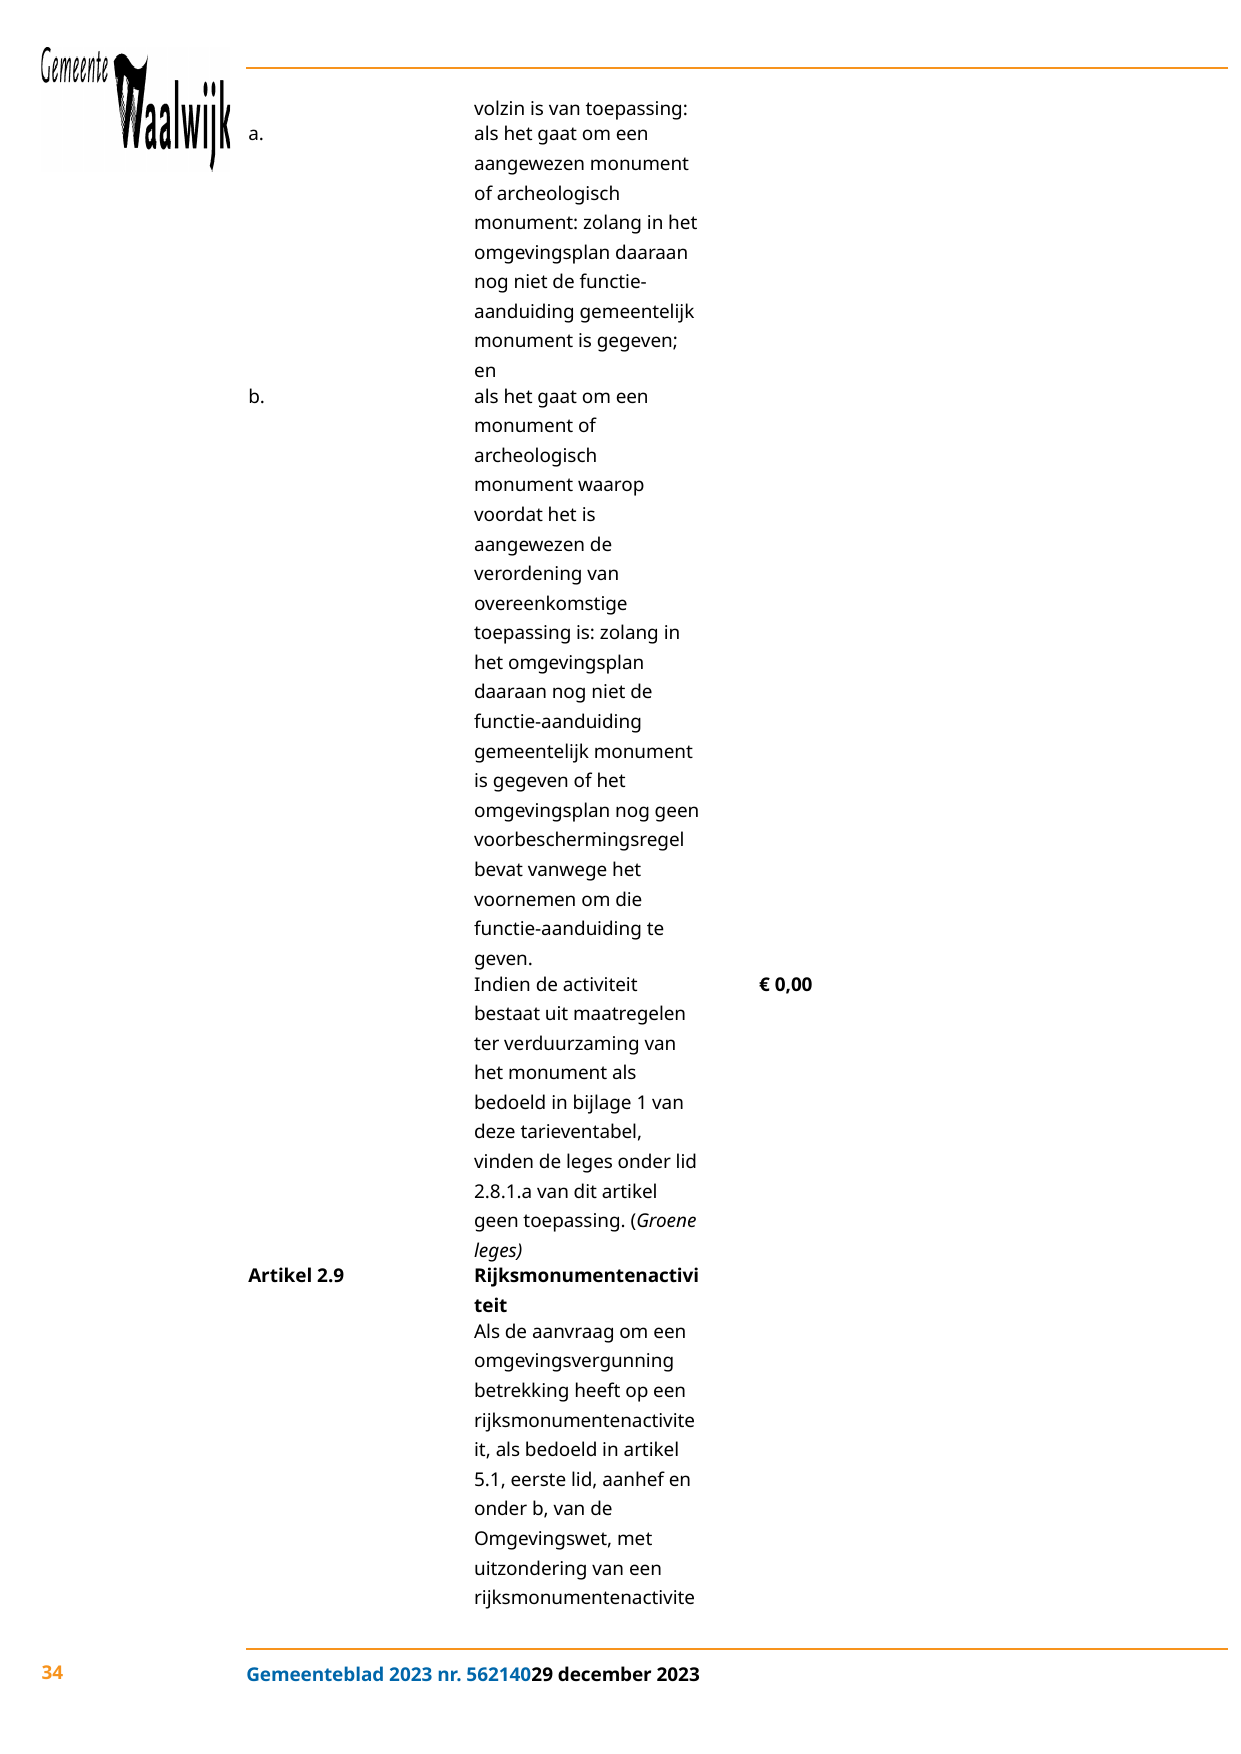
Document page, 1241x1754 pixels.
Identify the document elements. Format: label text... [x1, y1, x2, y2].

table_cell a. [248, 121, 474, 383]
table_cell [700, 1318, 926, 1610]
table_cell [926, 971, 1152, 1263]
table_cell Als de aanvraag om een omgevingsvergunning betrekking heeft op een rijksmonumentenactiviteit, als bedoeld in artikel 5.1, eerste lid, aanhef en onder b, van de Omgevingswet, met uitzondering van een rijksmonumentenactivite [474, 1318, 700, 1610]
table_cell € 0,00 [700, 971, 926, 1263]
table_cell [700, 1263, 926, 1318]
table_cell Indien de activiteit bestaat uit maatregelen ter verduurzaming van het monument als bedoeld in bijlage 1 van deze tarieventabel, vinden de leges onder lid 2.8.1.a van dit artikel geen toepassing. (Groene leges) [474, 971, 700, 1263]
table_cell [248, 95, 474, 121]
table_cell [926, 383, 1152, 971]
table_cell Rijksmonumentenactiviteit [474, 1263, 700, 1318]
table_cell volzin is van toepassing: [474, 95, 700, 121]
table_cell als het gaat om een aangewezen monument of archeologisch monument: zolang in het omgevingsplan daaraan nog niet de functie-aanduiding gemeentelijk monument is gegeven; en [474, 121, 700, 383]
table_cell [700, 121, 926, 383]
table_cell [248, 971, 474, 1263]
table_cell als het gaat om een monument of archeologisch monument waarop voordat het is aangewezen de verordening van overeenkomstige toepassing is: zolang in het omgevingsplan daaraan nog niet de functie-aanduiding gemeentelijk monument is gegeven of het omgevingsplan nog geen voorbeschermingsregel bevat vanwege het voornemen om die functie-aanduiding te geven. [474, 383, 700, 971]
table_cell [700, 95, 926, 121]
table_cell Artikel 2.9 [248, 1263, 474, 1318]
table_cell [700, 383, 926, 971]
table_cell [926, 121, 1152, 383]
table_cell [926, 95, 1152, 121]
table_cell [926, 1263, 1152, 1318]
picture [41, 47, 231, 172]
table_cell [926, 1318, 1152, 1610]
table_cell b. [248, 383, 474, 971]
table_cell [248, 1318, 474, 1610]
